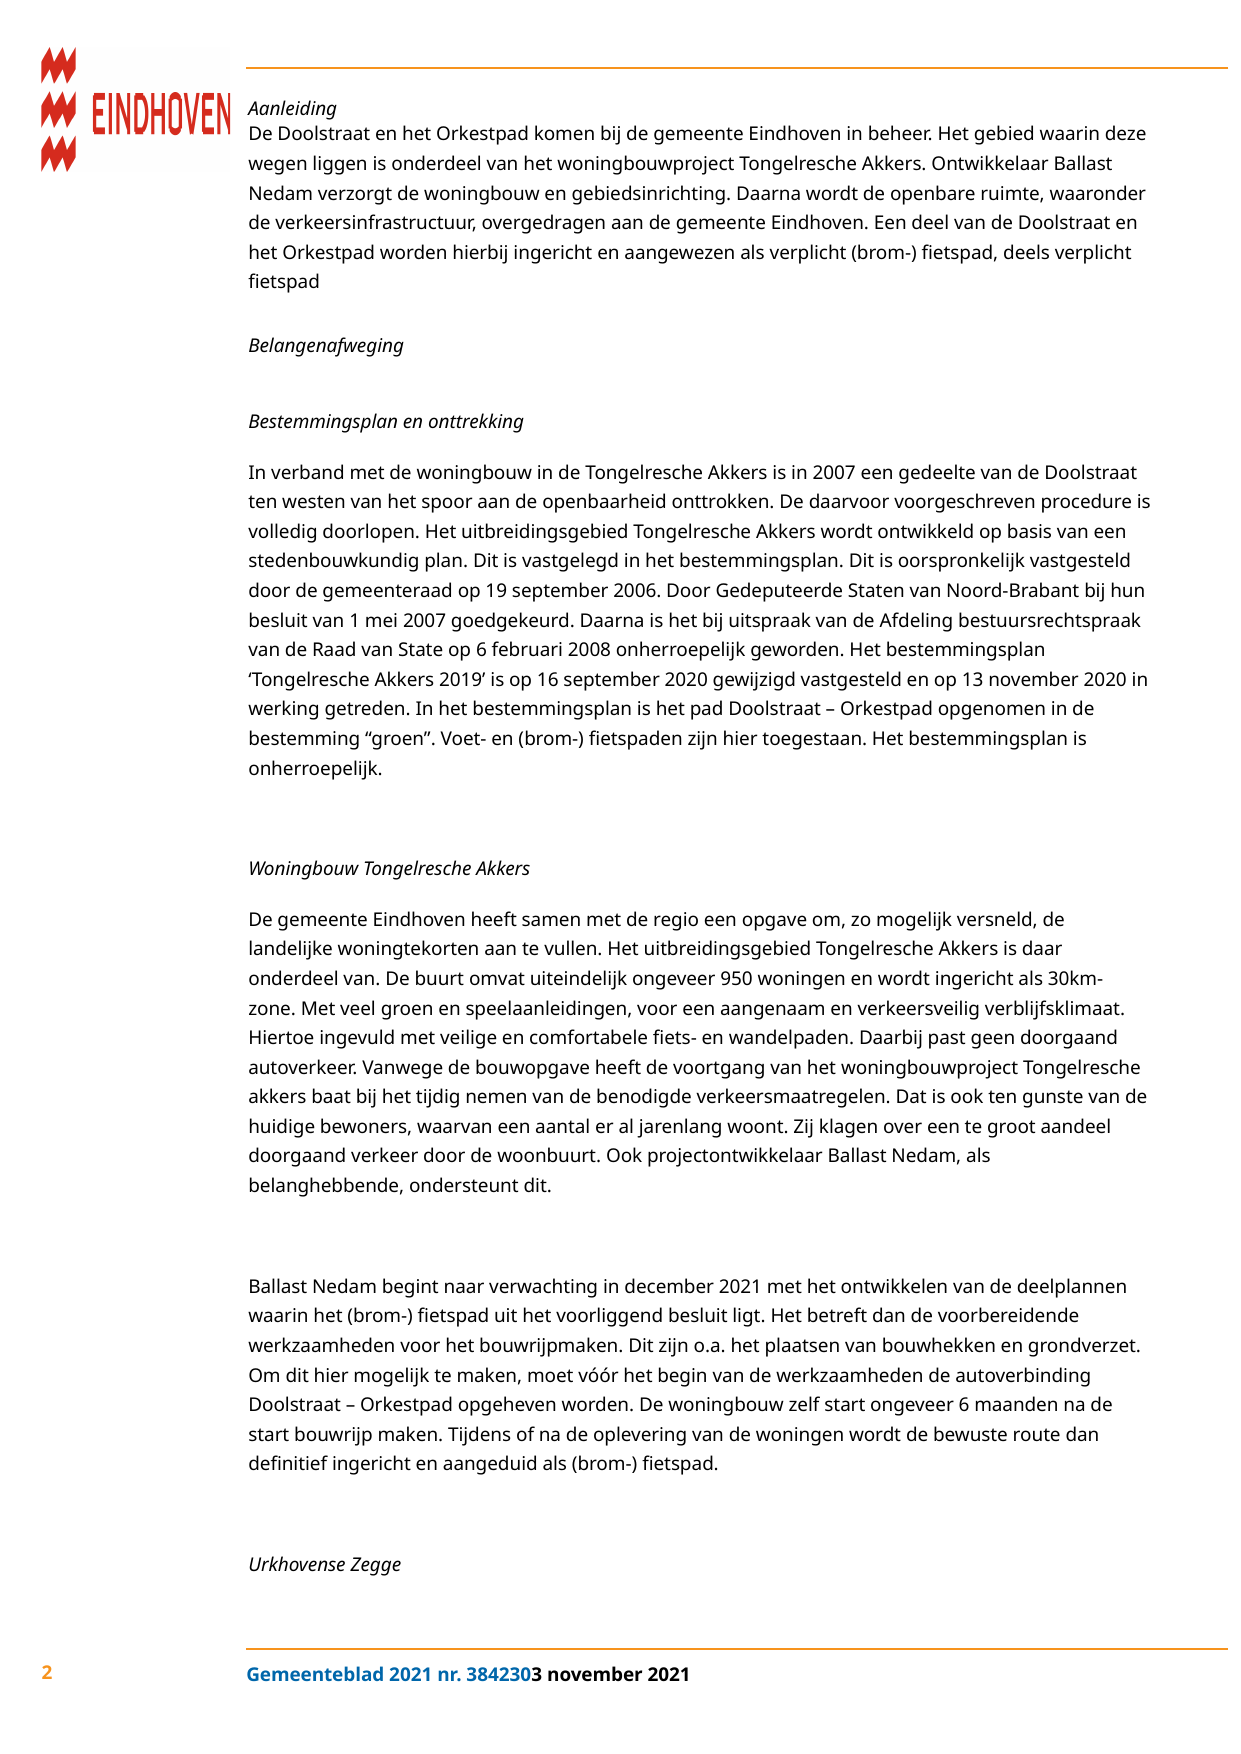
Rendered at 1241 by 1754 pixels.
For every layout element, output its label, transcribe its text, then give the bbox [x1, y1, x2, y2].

text De gemeente Eindhoven heeft samen met de regio een opgave om, zo mogelijk versneld, de landelijke woningtekorten aan te vullen. Het uitbreidingsgebied Tongelresche Akkers is daar onderdeel van. De buurt omvat uiteindelijk ongeveer 950 woningen en wordt ingericht als 30km- zone. Met veel groen en speelaanleidingen, voor een aangenaam en verkeersveilig verblijfsklimaat. Hiertoe ingevuld met veilige en comfortabele fiets- en wandelpaden. Daarbij past geen doorgaand autoverkeer. Vanwege de bouwopgave heeft de voortgang van het woningbouwproject Tongelresche akkers baat bij het tijdig nemen van de benodigde verkeersmaatregelen. Dat is ook ten gunste van de huidige bewoners, waarvan een aantal er al jarenlang woont. Zij klagen over een te groot aandeel doorgaand verkeer door de woonbuurt. Ook projectontwikkelaar Ballast Nedam, als belanghebbende, ondersteunt dit. [248, 906, 1152, 1198]
picture [41, 47, 231, 172]
text Woningbouw Tongelresche Akkers [248, 856, 1152, 881]
text De Doolstraat en het Orkestpad komen bij de gemeente Eindhoven in beheer. Het gebied waarin deze wegen liggen is onderdeel van het woningbouwproject Tongelresche Akkers. Ontwikkelaar Ballast Nedam verzorgt de woningbouw en gebiedsinrichting. Daarna wordt de openbare ruimte, waaronder de verkeersinfrastructuur, overgedragen aan de gemeente Eindhoven. Een deel van de Doolstraat en het Orkestpad worden hierbij ingericht en aangewezen als verplicht (brom-) fietspad, deels verplicht fietspad [248, 121, 1152, 294]
text Urkhovense Zegge [248, 1551, 1152, 1577]
text In verband met de woningbouw in de Tongelresche Akkers is in 2007 een gedeelte van de Doolstraat ten westen van het spoor aan de openbaarheid onttrokken. De daarvoor voorgeschreven procedure is volledig doorlopen. Het uitbreidingsgebied Tongelresche Akkers wordt ontwikkeld op basis van een stedenbouwkundig plan. Dit is vastgelegd in het bestemmingsplan. Dit is oorspronkelijk vastgesteld door de gemeenteraad op 19 september 2006. Door Gedeputeerde Staten van Noord-Brabant bij hun besluit van 1 mei 2007 goedgekeurd. Daarna is het bij uitspraak van de Afdeling bestuursrechtspraak van de Raad van State op 6 februari 2008 onherroepelijk geworden. Het bestemmingsplan ‘Tongelresche Akkers 2019’ is op 16 september 2020 gewijzigd vastgesteld en op 13 november 2020 in werking getreden. In het bestemmingsplan is het pad Doolstraat – Orkestpad opgenomen in de bestemming “groen”. Voet- en (brom-) fietspaden zijn hier toegestaan. Het bestemmingsplan is onherroepelijk. [248, 459, 1152, 781]
text Aanleiding [248, 95, 1152, 121]
text Bestemmingsplan en onttrekking [248, 408, 1152, 434]
text Ballast Nedam begint naar verwachting in december 2021 met het ontwikkelen van de deelplannen waarin het (brom-) fietspad uit het voorliggend besluit ligt. Het betreft dan de voorbereidende werkzaamheden voor het bouwrijpmaken. Dit zijn o.a. het plaatsen van bouwhekken en grondverzet. Om dit hier mogelijk te maken, moet vóór het begin van de werkzaamheden de autoverbinding Doolstraat – Orkestpad opgeheven worden. De woningbouw zelf start ongeveer 6 maanden na de start bouwrijp maken. Tijdens of na de oplevering van de woningen wordt de bewuste route dan definitief ingericht en aangeduid als (brom-) fietspad. [248, 1273, 1152, 1476]
text Belangenafweging [248, 332, 1152, 358]
